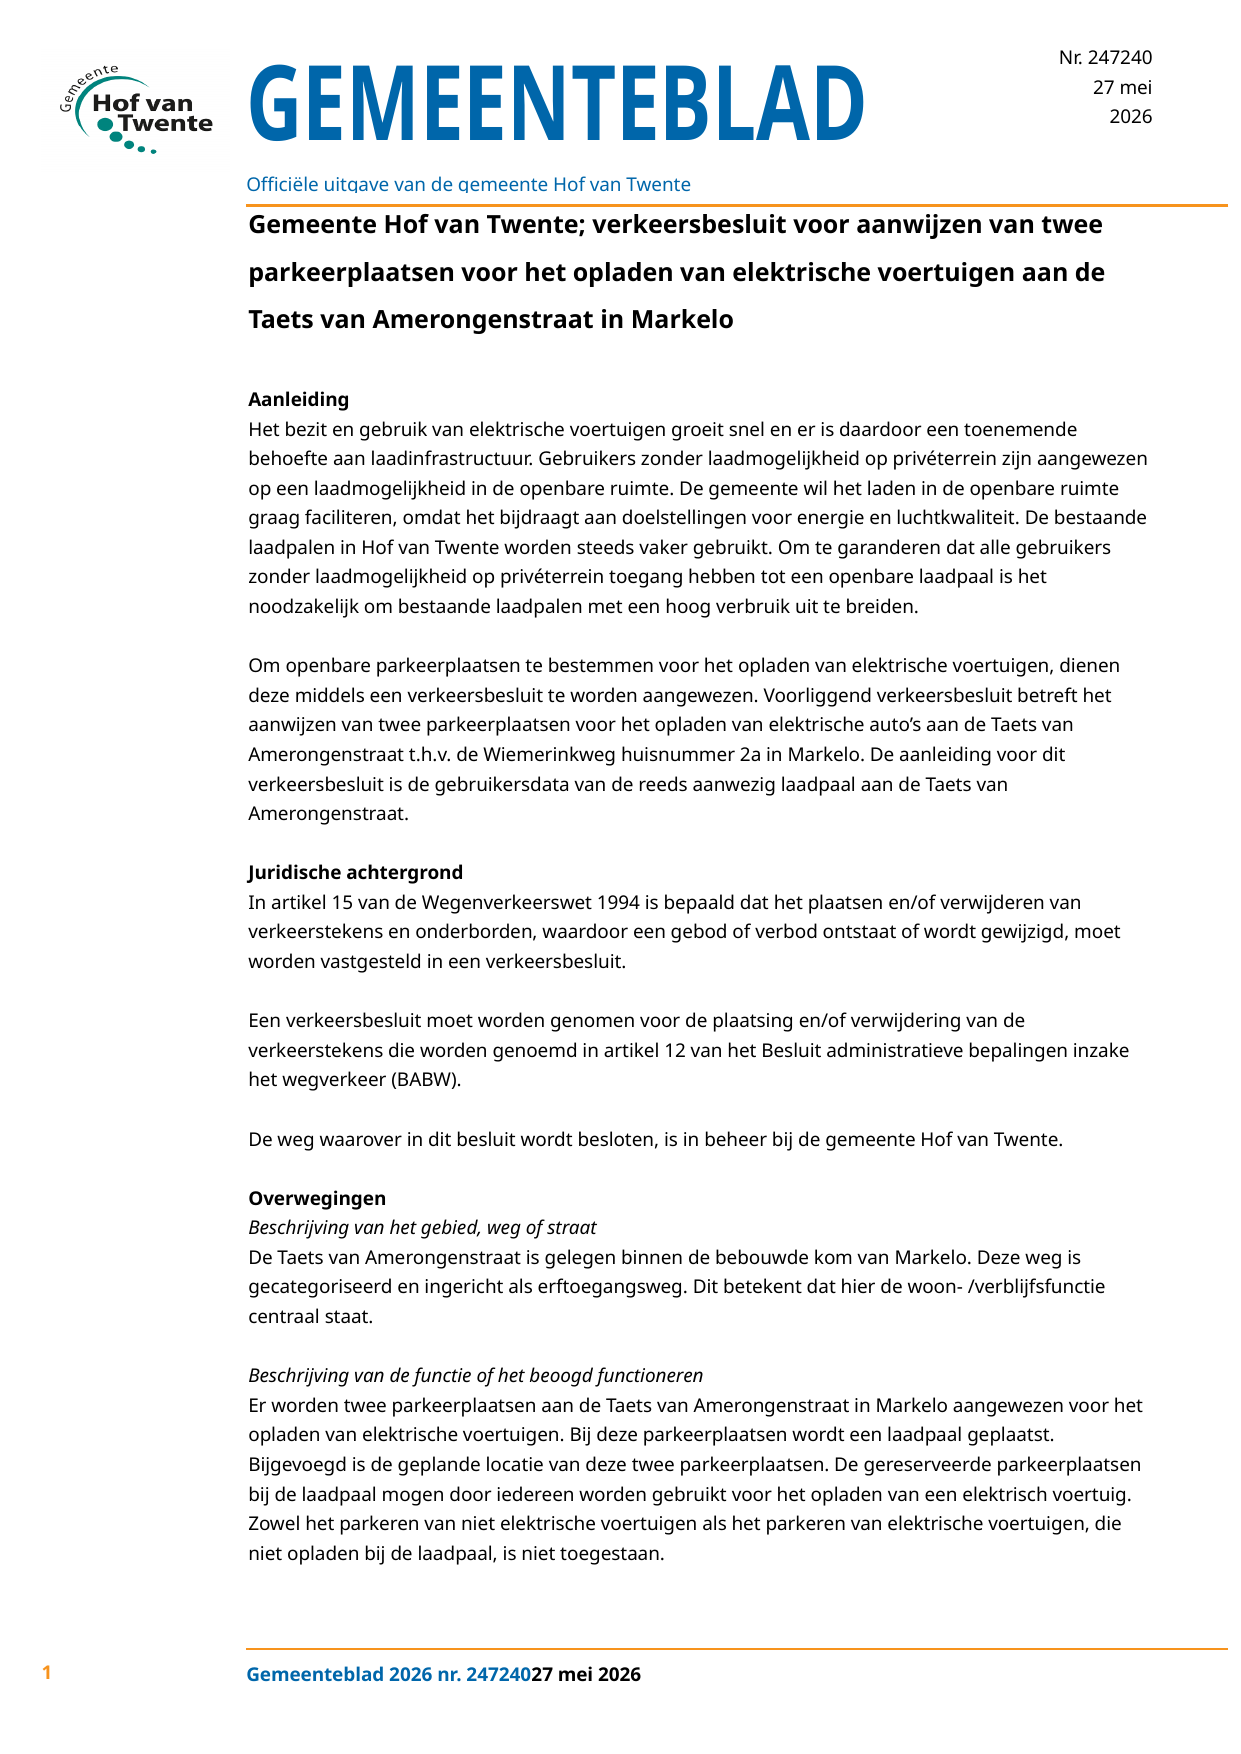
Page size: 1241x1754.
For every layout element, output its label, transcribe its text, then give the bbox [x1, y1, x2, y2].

text Beschrijving van de functie of het beoogd functioneren [248, 1362, 1152, 1388]
text De weg waarover in dit besluit wordt besloten, is in beheer bij de gemeente Hof van Twente. [248, 1126, 1152, 1152]
text In artikel 15 van de Wegenverkeerswet 1994 is bepaald dat het plaatsen en/of verwijderen van verkeerstekens en onderborden, waardoor een gebod of verbod ontstaat of wordt gewijzigd, moet worden vastgesteld in een verkeersbesluit. [248, 889, 1152, 974]
text Aanleiding [248, 386, 1152, 412]
text Er worden twee parkeerplaatsen aan de Taets van Amerongenstraat in Markelo aangewezen voor het opladen van elektrische voertuigen. Bij deze parkeerplaatsen wordt een laadpaal geplaatst. Bijgevoegd is de geplande locatie van deze twee parkeerplaatsen. De gereserveerde parkeerplaatsen bij de laadpaal mogen door iedereen worden gebruikt voor het opladen van een elektrisch voertuig. Zowel het parkeren van niet elektrische voertuigen als het parkeren van elektrische voertuigen, die niet opladen bij de laadpaal, is niet toegestaan. [248, 1392, 1152, 1566]
text De Taets van Amerongenstraat is gelegen binnen de bebouwde kom van Markelo. Deze weg is gecategoriseerd en ingericht als erftoegangsweg. Dit betekent dat hier de woon- /verblijfsfunctie centraal staat. [248, 1244, 1152, 1329]
text Beschrijving van het gebied, weg of straat [248, 1214, 1152, 1240]
picture [41, 47, 231, 172]
text Het bezit en gebruik van elektrische voertuigen groeit snel en er is daardoor een toenemende behoefte aan laadinfrastructuur. Gebruikers zonder laadmogelijkheid op privéterrein zijn aangewezen op een laadmogelijkheid in de openbare ruimte. De gemeente wil het laden in de openbare ruimte graag faciliteren, omdat het bijdraagt aan doelstellingen voor energie en luchtkwaliteit. De bestaande laadpalen in Hof van Twente worden steeds vaker gebruikt. Om te garanderen dat alle gebruikers zonder laadmogelijkheid op privéterrein toegang hebben tot een openbare laadpaal is het noodzakelijk om bestaande laadpalen met een hoog verbruik uit te breiden. [248, 416, 1152, 619]
text Om openbare parkeerplaatsen te bestemmen voor het opladen van elektrische voertuigen, dienen deze middels een verkeersbesluit te worden aangewezen. Voorliggend verkeersbesluit betreft het aanwijzen van twee parkeerplaatsen voor het opladen van elektrische auto’s aan de Taets van Amerongenstraat t.h.v. de Wiemerinkweg huisnummer 2a in Markelo. De aanleiding voor dit verkeersbesluit is de gebruikersdata van de reeds aanwezig laadpaal aan de Taets van Amerongenstraat. [248, 652, 1152, 826]
text Gemeente Hof van Twente; verkeersbesluit voor aanwijzen van twee parkeerplaatsen voor het opladen van elektrische voertuigen aan de Taets van Amerongenstraat in Markelo [248, 207, 1152, 336]
text Een verkeersbesluit moet worden genomen voor de plaatsing en/of verwijdering van de verkeerstekens die worden genoemd in artikel 12 van het Besluit administratieve bepalingen inzake het wegverkeer (BABW). [248, 1007, 1152, 1092]
text Overwegingen [248, 1185, 1152, 1211]
text Juridische achtergrond [248, 859, 1152, 885]
